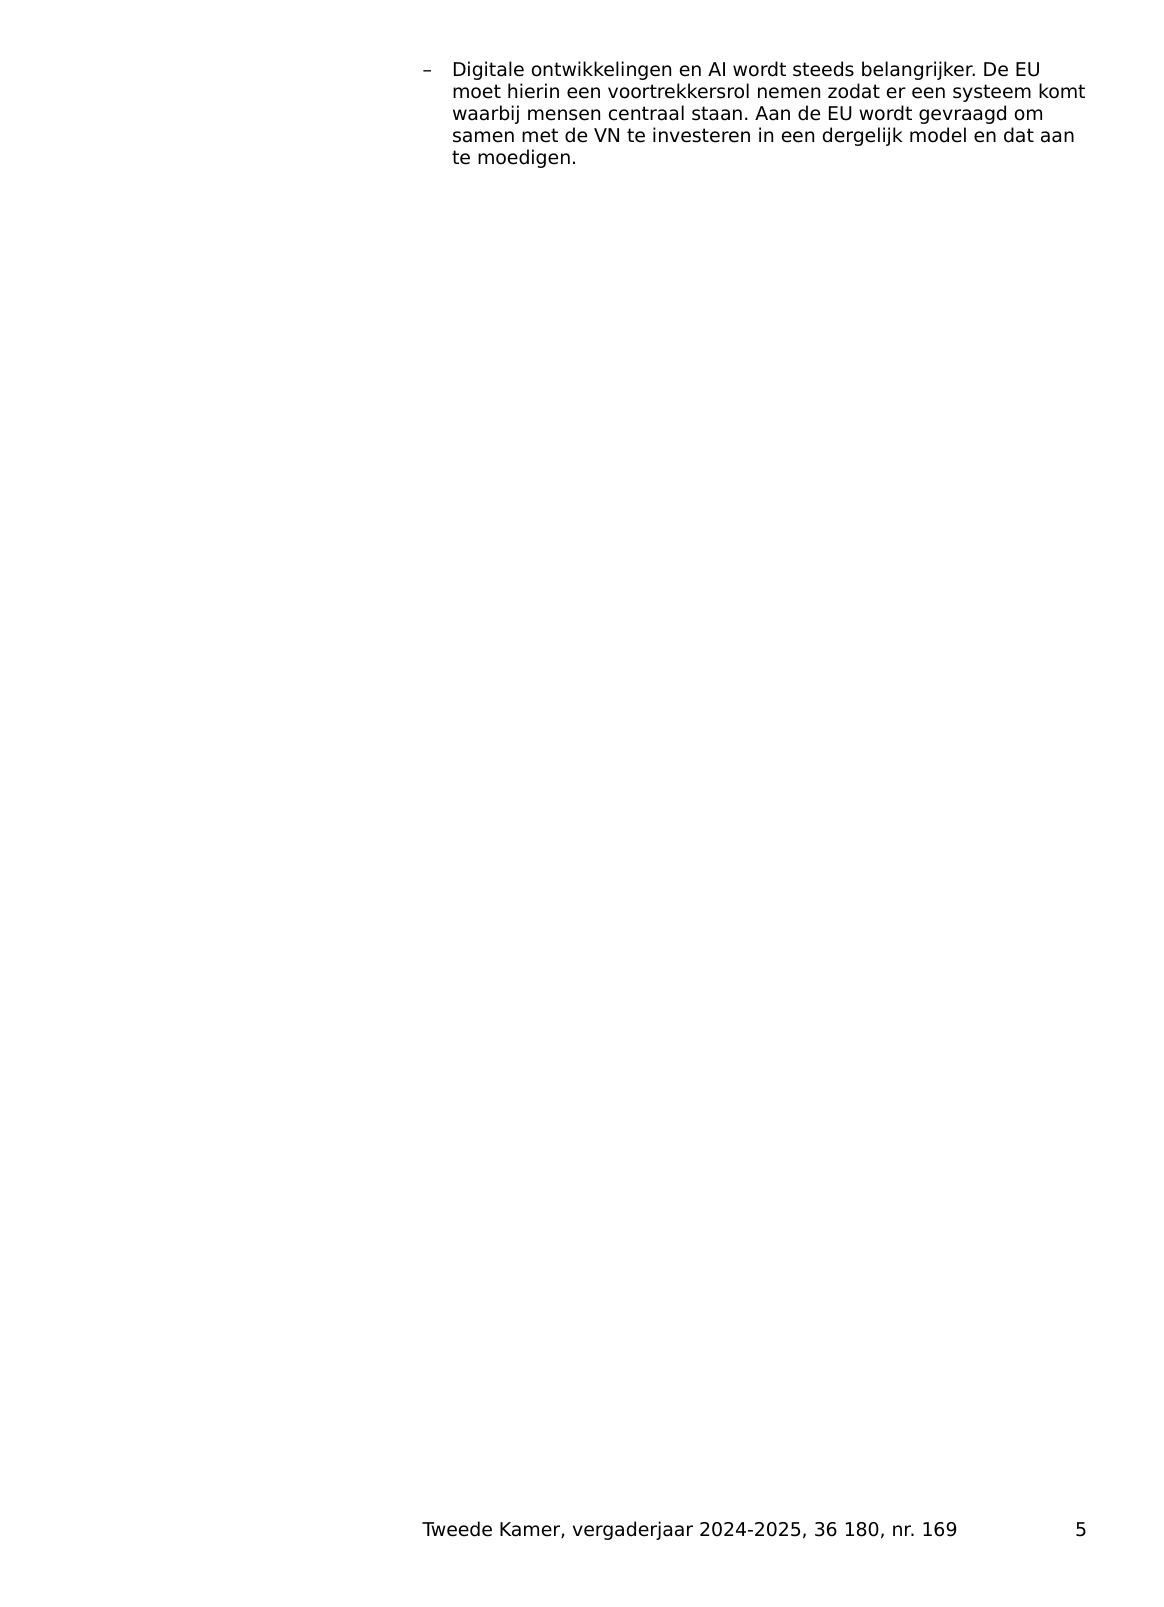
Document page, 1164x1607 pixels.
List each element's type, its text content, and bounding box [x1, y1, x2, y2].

text – Digitale ontwikkelingen en AI wordt steeds belangrijker. De EU moet hierin een voortrekkersrol nemen zodat er een systeem komt waarbij mensen centraal staan. Aan de EU wordt gevraagd om samen met de VN te investeren in een dergelijk model en dat aan te moedigen. [422, 59, 1087, 169]
